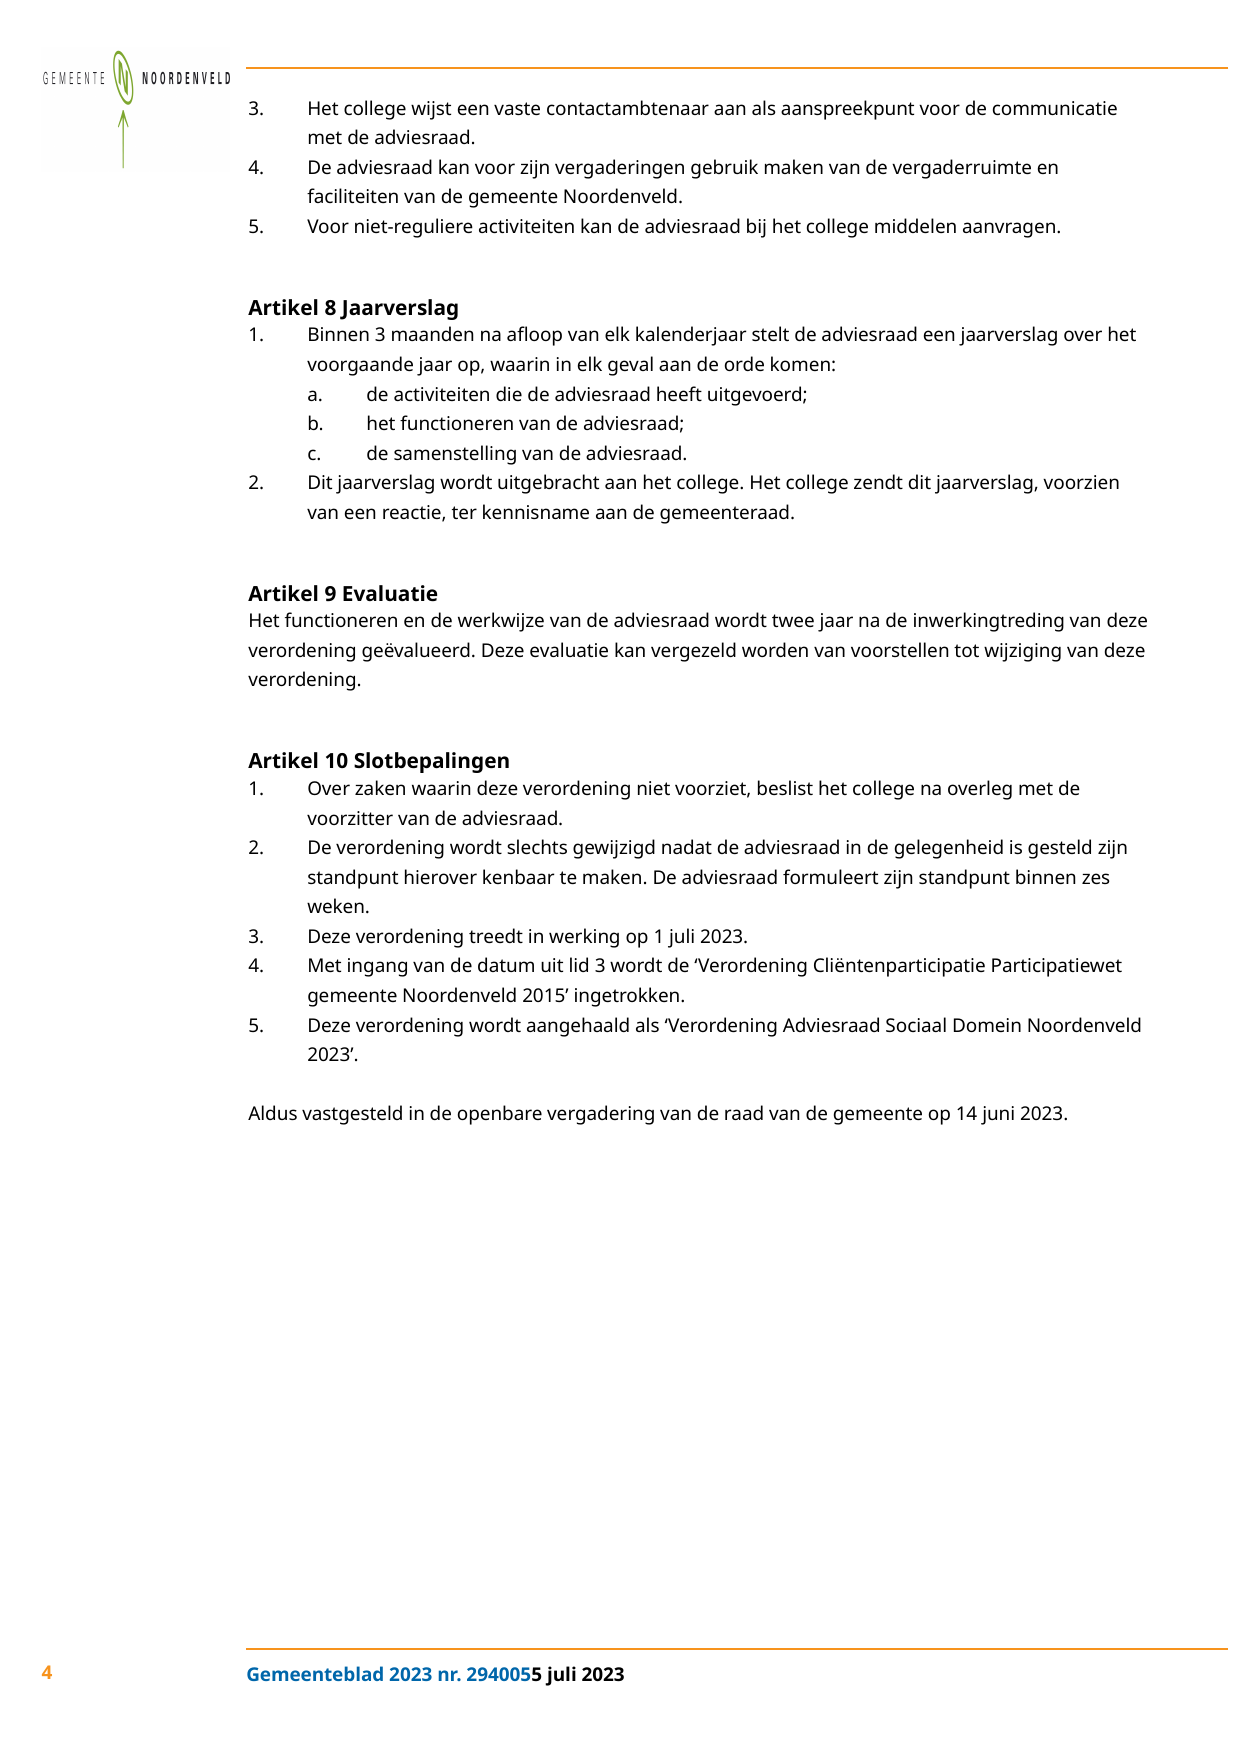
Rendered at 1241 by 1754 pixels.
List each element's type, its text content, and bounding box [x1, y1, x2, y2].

text Artikel 9 Evaluatie [248, 579, 1152, 607]
list het functioneren van de adviesraad; [307, 410, 1152, 436]
list de activiteiten die de adviesraad heeft uitgevoerd; [307, 381, 1152, 406]
text Artikel 8 Jaarverslag [248, 293, 1152, 322]
picture [41, 47, 231, 172]
text Het functioneren en de werkwijze van de adviesraad wordt twee jaar na de inwerkingtreding van deze verordening geëvalueerd. Deze evaluatie kan vergezeld worden van voorstellen tot wijziging van deze verordening. [248, 607, 1152, 692]
text Aldus vastgesteld in de openbare vergadering van de raad van de gemeente op 14 juni 2023. [248, 1101, 1152, 1126]
list Voor niet-reguliere activiteiten kan de adviesraad bij het college middelen aanvragen. [248, 213, 1152, 239]
list Over zaken waarin deze verordening niet voorziet, beslist het college na overleg met de voorzitter van de adviesraad. [248, 775, 1152, 830]
list Het college wijst een vaste contactambtenaar aan als aanspreekpunt voor de communicatie met de adviesraad. [248, 95, 1152, 150]
list de samenstelling van de adviesraad. [307, 440, 1152, 466]
list Met ingang van de datum uit lid 3 wordt de ‘Verordening Cliëntenparticipatie Participatiewet gemeente Noordenveld 2015’ ingetrokken. [248, 953, 1152, 1008]
list De adviesraad kan voor zijn vergaderingen gebruik maken van de vergaderruimte en faciliteiten van de gemeente Noordenveld. [248, 154, 1152, 209]
list Dit jaarverslag wordt uitgebracht aan het college. Het college zendt dit jaarverslag, voorzien van een reactie, ter kennisname aan de gemeenteraad. [248, 469, 1152, 525]
text Artikel 10 Slotbepalingen [248, 747, 1152, 775]
list De verordening wordt slechts gewijzigd nadat de adviesraad in de gelegenheid is gesteld zijn standpunt hierover kenbaar te maken. De adviesraad formuleert zijn standpunt binnen zes weken. [248, 834, 1152, 919]
list Deze verordening treedt in werking op 1 juli 2023. [248, 923, 1152, 949]
list Deze verordening wordt aangehaald als ‘Verordening Adviesraad Sociaal Domein Noordenveld 2023’. [248, 1012, 1152, 1067]
list Binnen 3 maanden na afloop van elk kalenderjaar stelt de adviesraad een jaarverslag over het voorgaande jaar op, waarin in elk geval aan de orde komen: [248, 322, 1152, 377]
